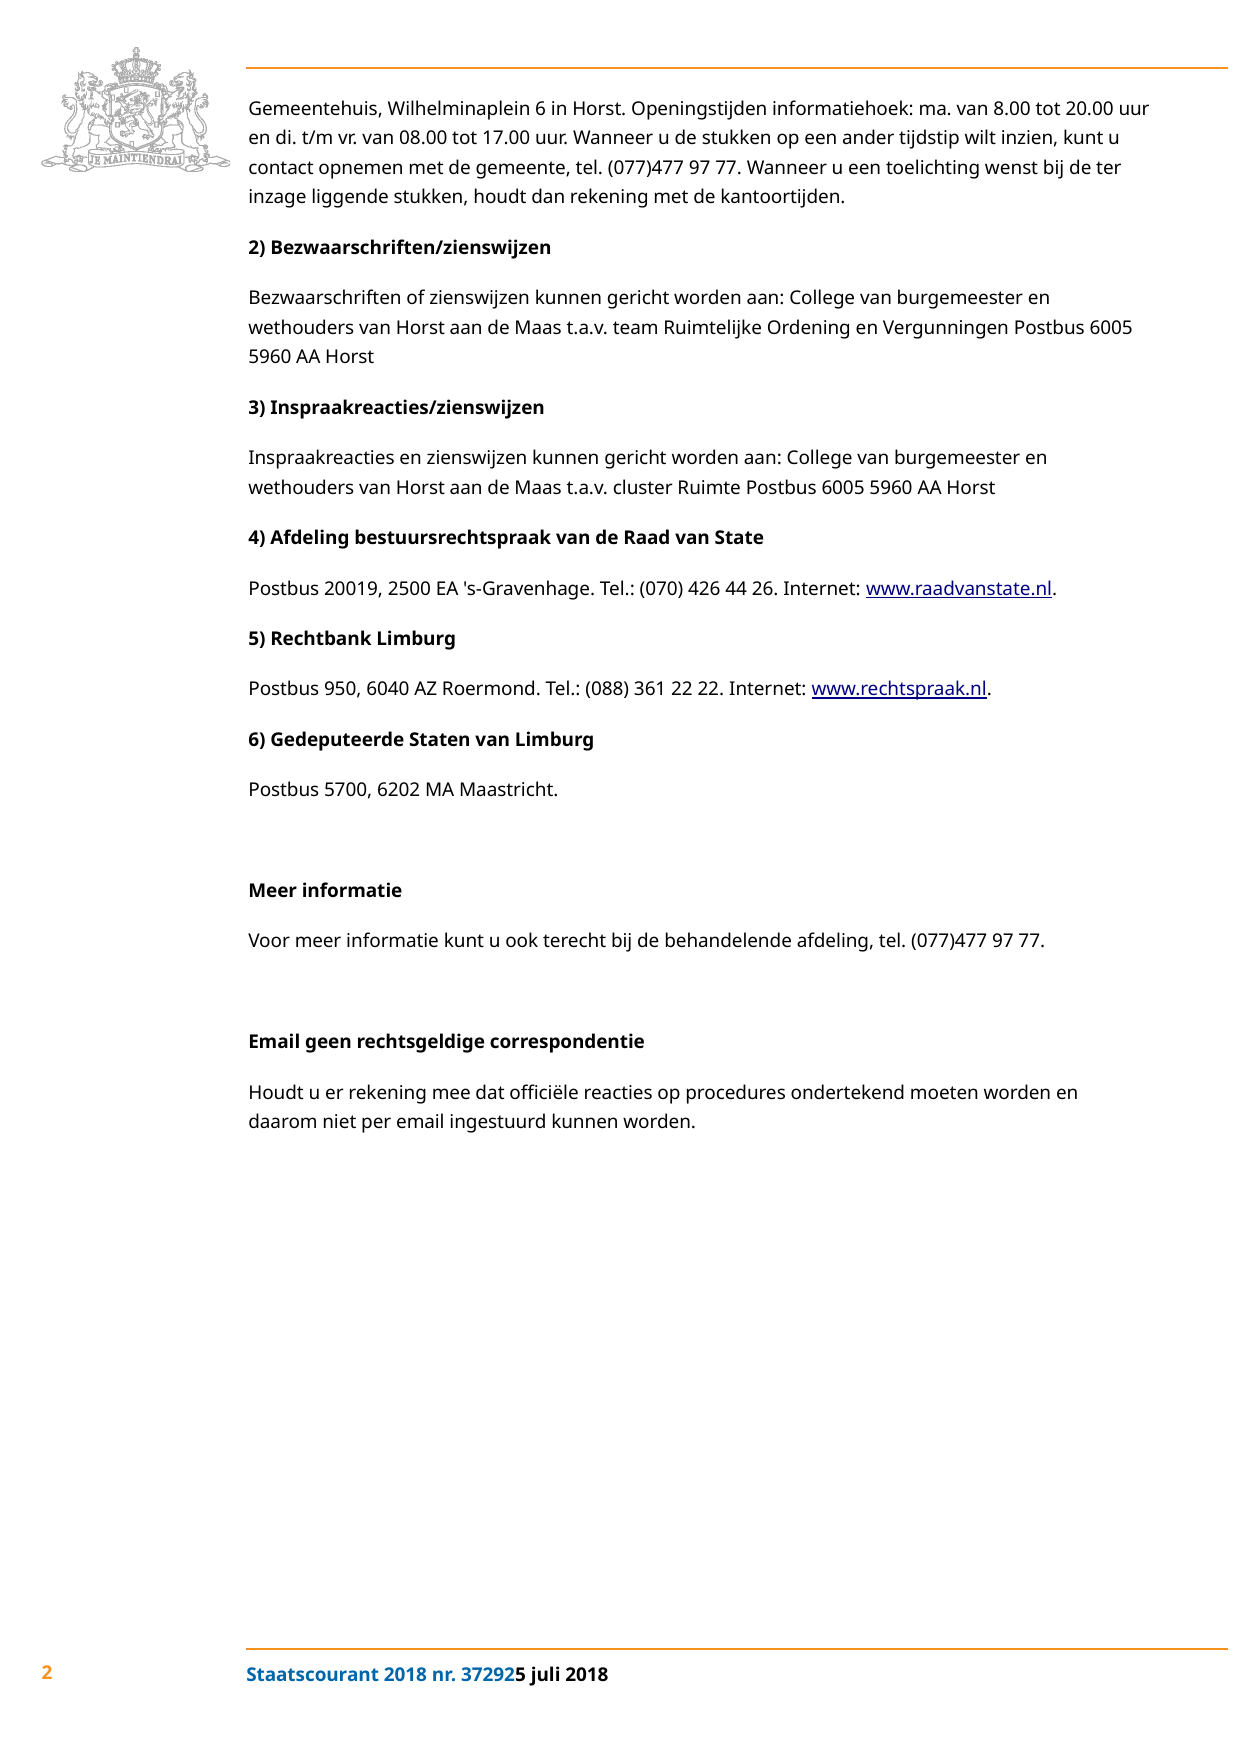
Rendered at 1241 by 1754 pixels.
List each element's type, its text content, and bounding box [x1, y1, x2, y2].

text 3) Inspraakreacties/zienswijzen [248, 394, 1152, 420]
text Voor meer informatie kunt u ook terecht bij de behandelende afdeling, tel. (077)477 97 77. [248, 928, 1152, 953]
text Bezwaarschriften of zienswijzen kunnen gericht worden aan: College van burgemeester en wethouders van Horst aan de Maas t.a.v. team Ruimtelijke Ordening en Vergunningen Postbus 6005 5960 AA Horst [248, 284, 1152, 369]
text Houdt u er rekening mee dat officiële reacties op procedures ondertekend moeten worden en daarom niet per email ingestuurd kunnen worden. [248, 1079, 1152, 1134]
text 6) Gedeputeerde Staten van Limburg [248, 726, 1152, 752]
text 2) Bezwaarschriften/zienswijzen [248, 234, 1152, 260]
text Meer informatie [248, 877, 1152, 903]
text Postbus 950, 6040 AZ Roermond. Tel.: (088) 361 22 22. Internet: www.rechtspraak.nl. [248, 676, 1152, 701]
text Email geen rechtsgeldige correspondentie [248, 1028, 1152, 1054]
text Gemeentehuis, Wilhelminaplein 6 in Horst. Openingstijden informatiehoek: ma. van 8.00 tot 20.00 uur en di. t/m vr. van 08.00 tot 17.00 uur. Wanneer u de stukken op een ander tijdstip wilt inzien, kunt u contact opnemen met de gemeente, tel. (077)477 97 77. Wanneer u een toelichting wenst bij de ter inzage liggende stukken, houdt dan rekening met de kantoortijden. [248, 95, 1152, 209]
text Postbus 20019, 2500 EA 's-Gravenhage. Tel.: (070) 426 44 26. Internet: www.raadvanstate.nl. [248, 575, 1152, 601]
picture [41, 47, 231, 172]
text 4) Afdeling bestuursrechtspraak van de Raad van State [248, 524, 1152, 550]
text Inspraakreacties en zienswijzen kunnen gericht worden aan: College van burgemeester en wethouders van Horst aan de Maas t.a.v. cluster Ruimte Postbus 6005 5960 AA Horst [248, 444, 1152, 500]
text Postbus 5700, 6202 MA Maastricht. [248, 776, 1152, 802]
text 5) Rechtbank Limburg [248, 625, 1152, 651]
